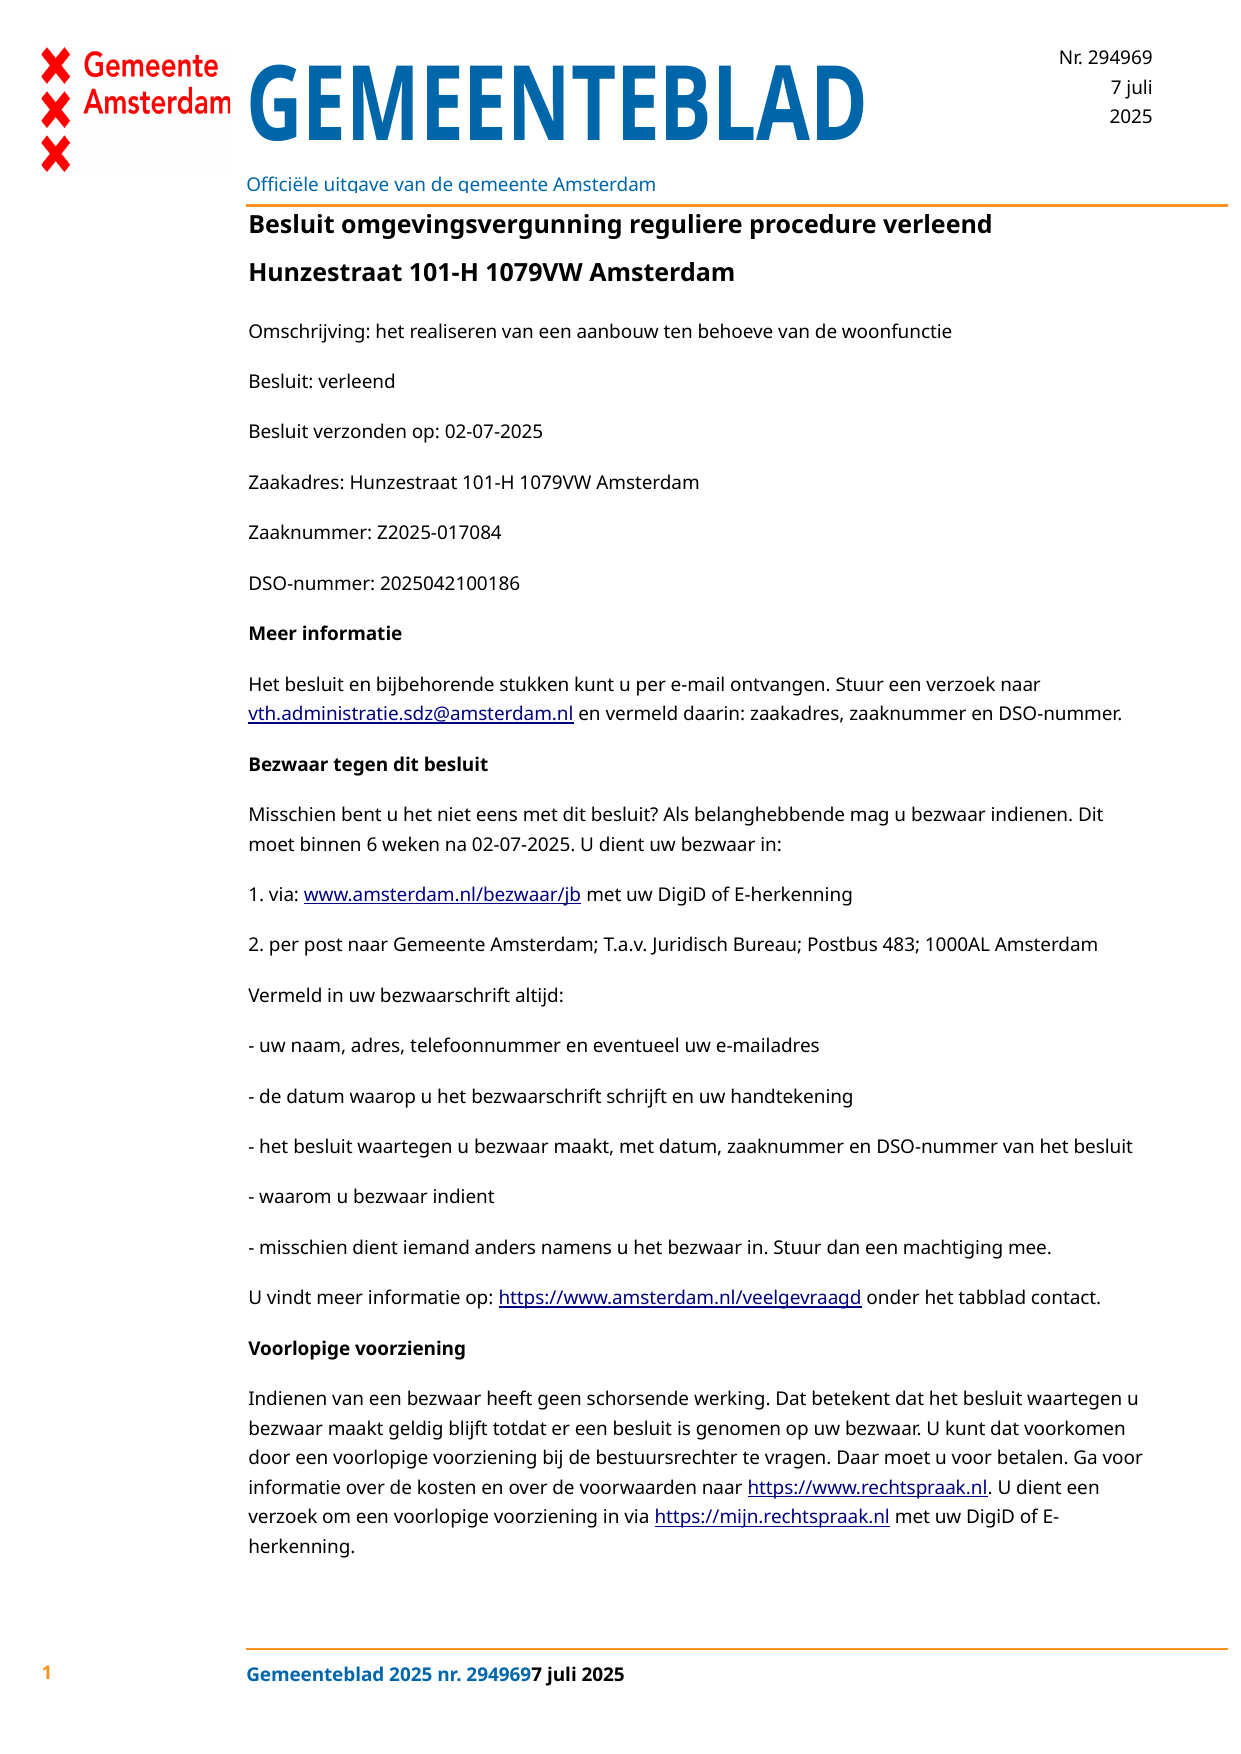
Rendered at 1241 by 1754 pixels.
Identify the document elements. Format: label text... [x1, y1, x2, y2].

text U vindt meer informatie op: https://www.amsterdam.nl/veelgevraagd onder het tabblad contact. [248, 1284, 1152, 1310]
text Misschien bent u het niet eens met dit besluit? Als belanghebbende mag u bezwaar indienen. Dit moet binnen 6 weken na 02-07-2025. U dient uw bezwaar in: [248, 801, 1152, 857]
text Besluit verzonden op: 02-07-2025 [248, 419, 1152, 444]
text Zaaknummer: Z2025-017084 [248, 519, 1152, 545]
text - misschien dient iemand anders namens u het bezwaar in. Stuur dan een machtiging mee. [248, 1234, 1152, 1260]
text 2. per post naar Gemeente Amsterdam; T.a.v. Juridisch Bureau; Postbus 483; 1000AL Amsterdam [248, 932, 1152, 957]
text Vermeld in uw bezwaarschrift altijd: [248, 982, 1152, 1008]
text Bezwaar tegen dit besluit [248, 751, 1152, 777]
text Besluit: verleend [248, 368, 1152, 394]
text Indienen van een bezwaar heeft geen schorsende werking. Dat betekent dat het besluit waartegen u bezwaar maakt geldig blijft totdat er een besluit is genomen op uw bezwaar. U kunt dat voorkomen door een voorlopige voorziening bij de bestuursrechter te vragen. Daar moet u voor betalen. Ga voor informatie over de kosten en over de voorwaarden naar https://www.rechtspraak.nl. U dient een verzoek om een voorlopige voorziening in via https://mijn.rechtspraak.nl met uw DigiD of E-herkenning. [248, 1385, 1152, 1559]
text - de datum waarop u het bezwaarschrift schrijft en uw handtekening [248, 1083, 1152, 1109]
text Voorlopige voorziening [248, 1335, 1152, 1361]
text 1. via: www.amsterdam.nl/bezwaar/jb met uw DigiD of E-herkenning [248, 881, 1152, 907]
picture [41, 47, 231, 172]
text - uw naam, adres, telefoonnummer en eventueel uw e-mailadres [248, 1032, 1152, 1058]
text Besluit omgevingsvergunning reguliere procedure verleend Hunzestraat 101-H 1079VW Amsterdam [248, 207, 1152, 288]
text Het besluit en bijbehorende stukken kunt u per e-mail ontvangen. Stuur een verzoek naar vth.administratie.sdz@amsterdam.nl en vermeld daarin: zaakadres, zaaknummer en DSO-nummer. [248, 671, 1152, 726]
text Zaakadres: Hunzestraat 101-H 1079VW Amsterdam [248, 469, 1152, 495]
text DSO-nummer: 2025042100186 [248, 570, 1152, 596]
text - waarom u bezwaar indient [248, 1184, 1152, 1209]
text - het besluit waartegen u bezwaar maakt, met datum, zaaknummer en DSO-nummer van het besluit [248, 1133, 1152, 1159]
text Omschrijving: het realiseren van een aanbouw ten behoeve van de woonfunctie [248, 318, 1152, 344]
text Meer informatie [248, 620, 1152, 646]
